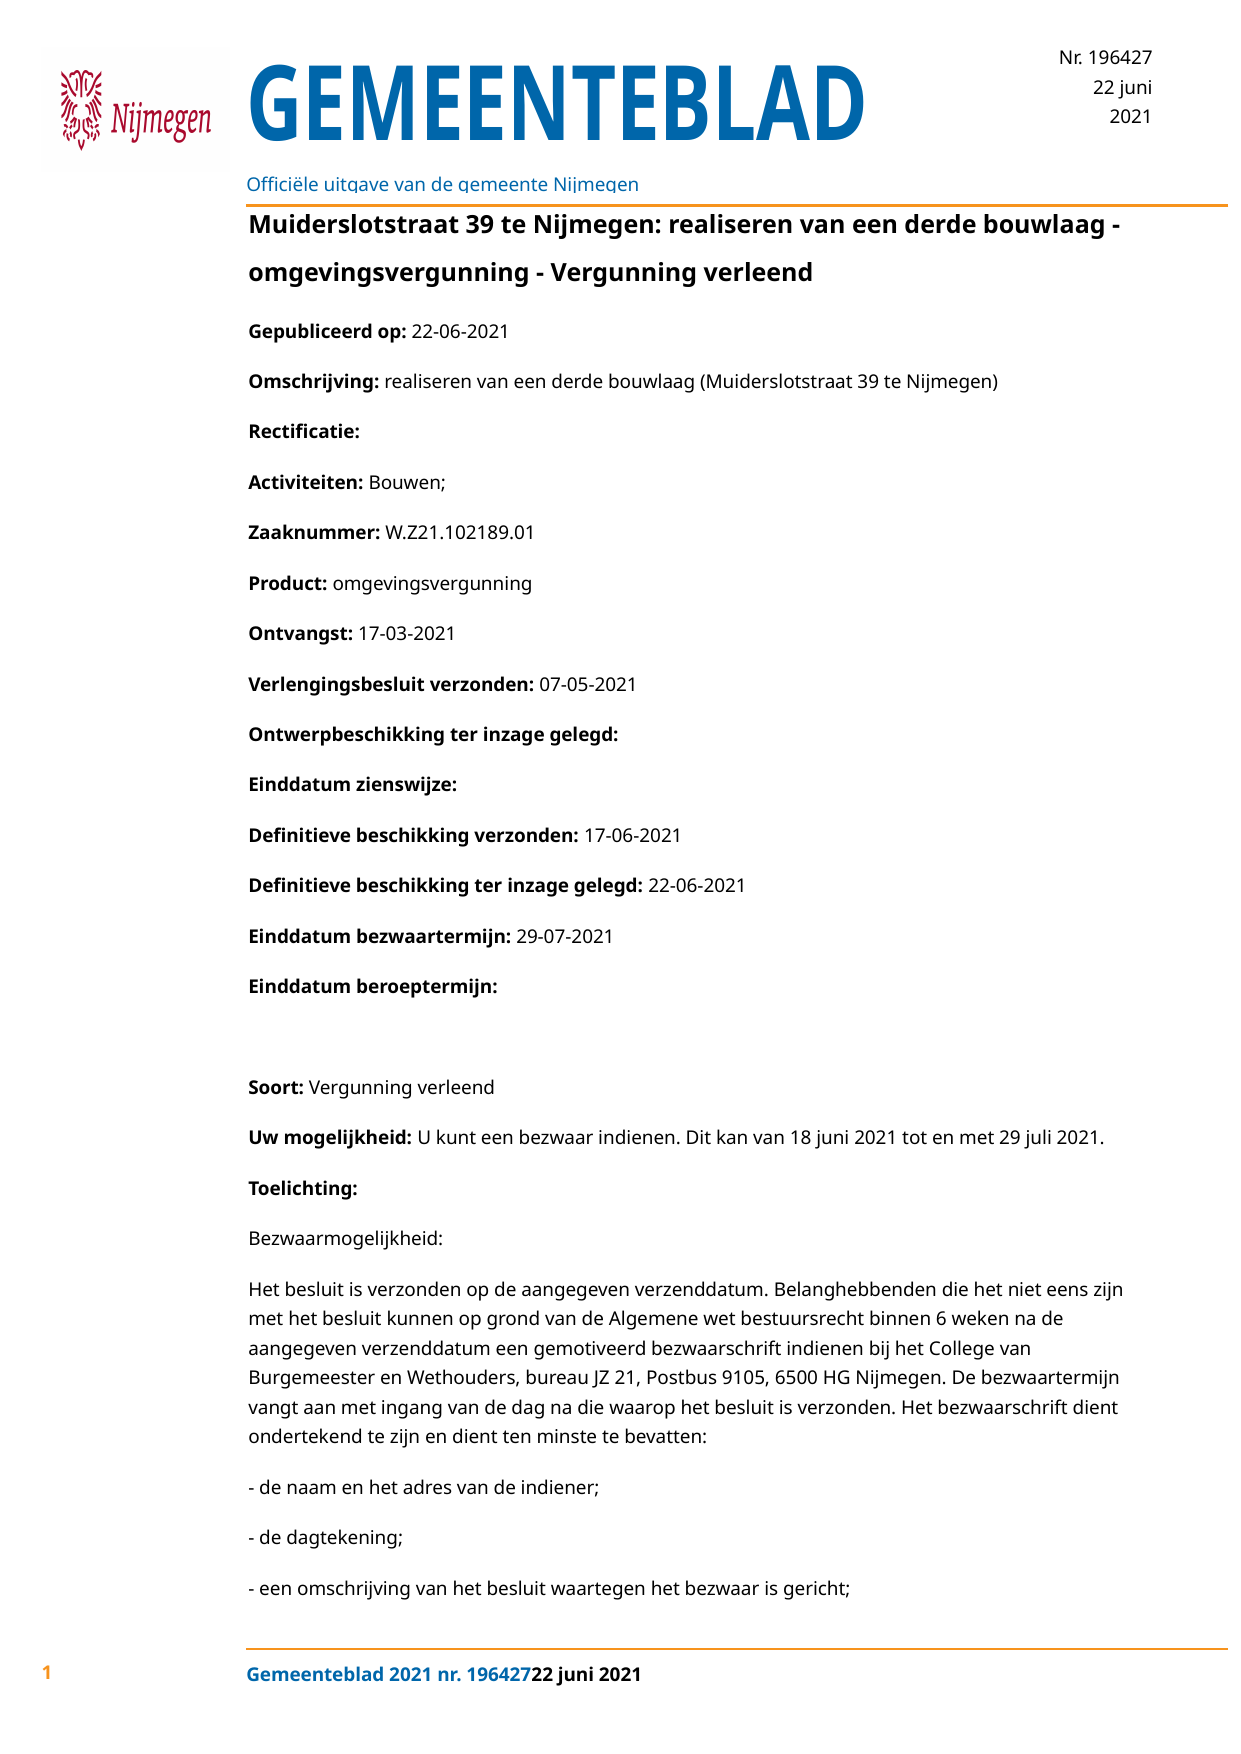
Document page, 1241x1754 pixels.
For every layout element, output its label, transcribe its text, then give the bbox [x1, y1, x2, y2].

text Rectificatie: [248, 419, 1152, 444]
text Definitieve beschikking ter inzage gelegd: 22-06-2021 [248, 872, 1152, 898]
text Muiderslotstraat 39 te Nijmegen: realiseren van een derde bouwlaag - omgevingsvergunning - Vergunning verleend [248, 207, 1152, 288]
text - de naam en het adres van de indiener; [248, 1474, 1152, 1500]
text Uw mogelijkheid: U kunt een bezwaar indienen. Dit kan van 18 juni 2021 tot en met 29 juli 2021. [248, 1124, 1152, 1150]
text Toelichting: [248, 1175, 1152, 1201]
text Einddatum bezwaartermijn: 29-07-2021 [248, 923, 1152, 949]
text - een omschrijving van het besluit waartegen het bezwaar is gericht; [248, 1575, 1152, 1601]
text Het besluit is verzonden op de aangegeven verzenddatum. Belanghebbenden die het niet eens zijn met het besluit kunnen op grond van de Algemene wet bestuursrecht binnen 6 weken na de aangegeven verzenddatum een gemotiveerd bezwaarschrift indienen bij het College van Burgemeester en Wethouders, bureau JZ 21, Postbus 9105, 6500 HG Nijmegen. De bezwaartermijn vangt aan met ingang van de dag na die waarop het besluit is verzonden. Het bezwaarschrift dient ondertekend te zijn en dient ten minste te bevatten: [248, 1276, 1152, 1449]
text Zaaknummer: W.Z21.102189.01 [248, 519, 1152, 545]
text Ontvangst: 17-03-2021 [248, 620, 1152, 646]
text - de dagtekening; [248, 1524, 1152, 1550]
text Ontwerpbeschikking ter inzage gelegd: [248, 721, 1152, 747]
text Gepubliceerd op: 22-06-2021 [248, 318, 1152, 344]
text Soort: Vergunning verleend [248, 1074, 1152, 1100]
text Activiteiten: Bouwen; [248, 469, 1152, 495]
text Einddatum zienswijze: [248, 772, 1152, 797]
text Definitieve beschikking verzonden: 17-06-2021 [248, 822, 1152, 848]
picture [41, 47, 231, 172]
text Bezwaarmogelijkheid: [248, 1225, 1152, 1251]
text Verlengingsbesluit verzonden: 07-05-2021 [248, 671, 1152, 697]
text Einddatum beroeptermijn: [248, 973, 1152, 999]
text Omschrijving: realiseren van een derde bouwlaag (Muiderslotstraat 39 te Nijmegen) [248, 368, 1152, 394]
text Product: omgevingsvergunning [248, 570, 1152, 596]
